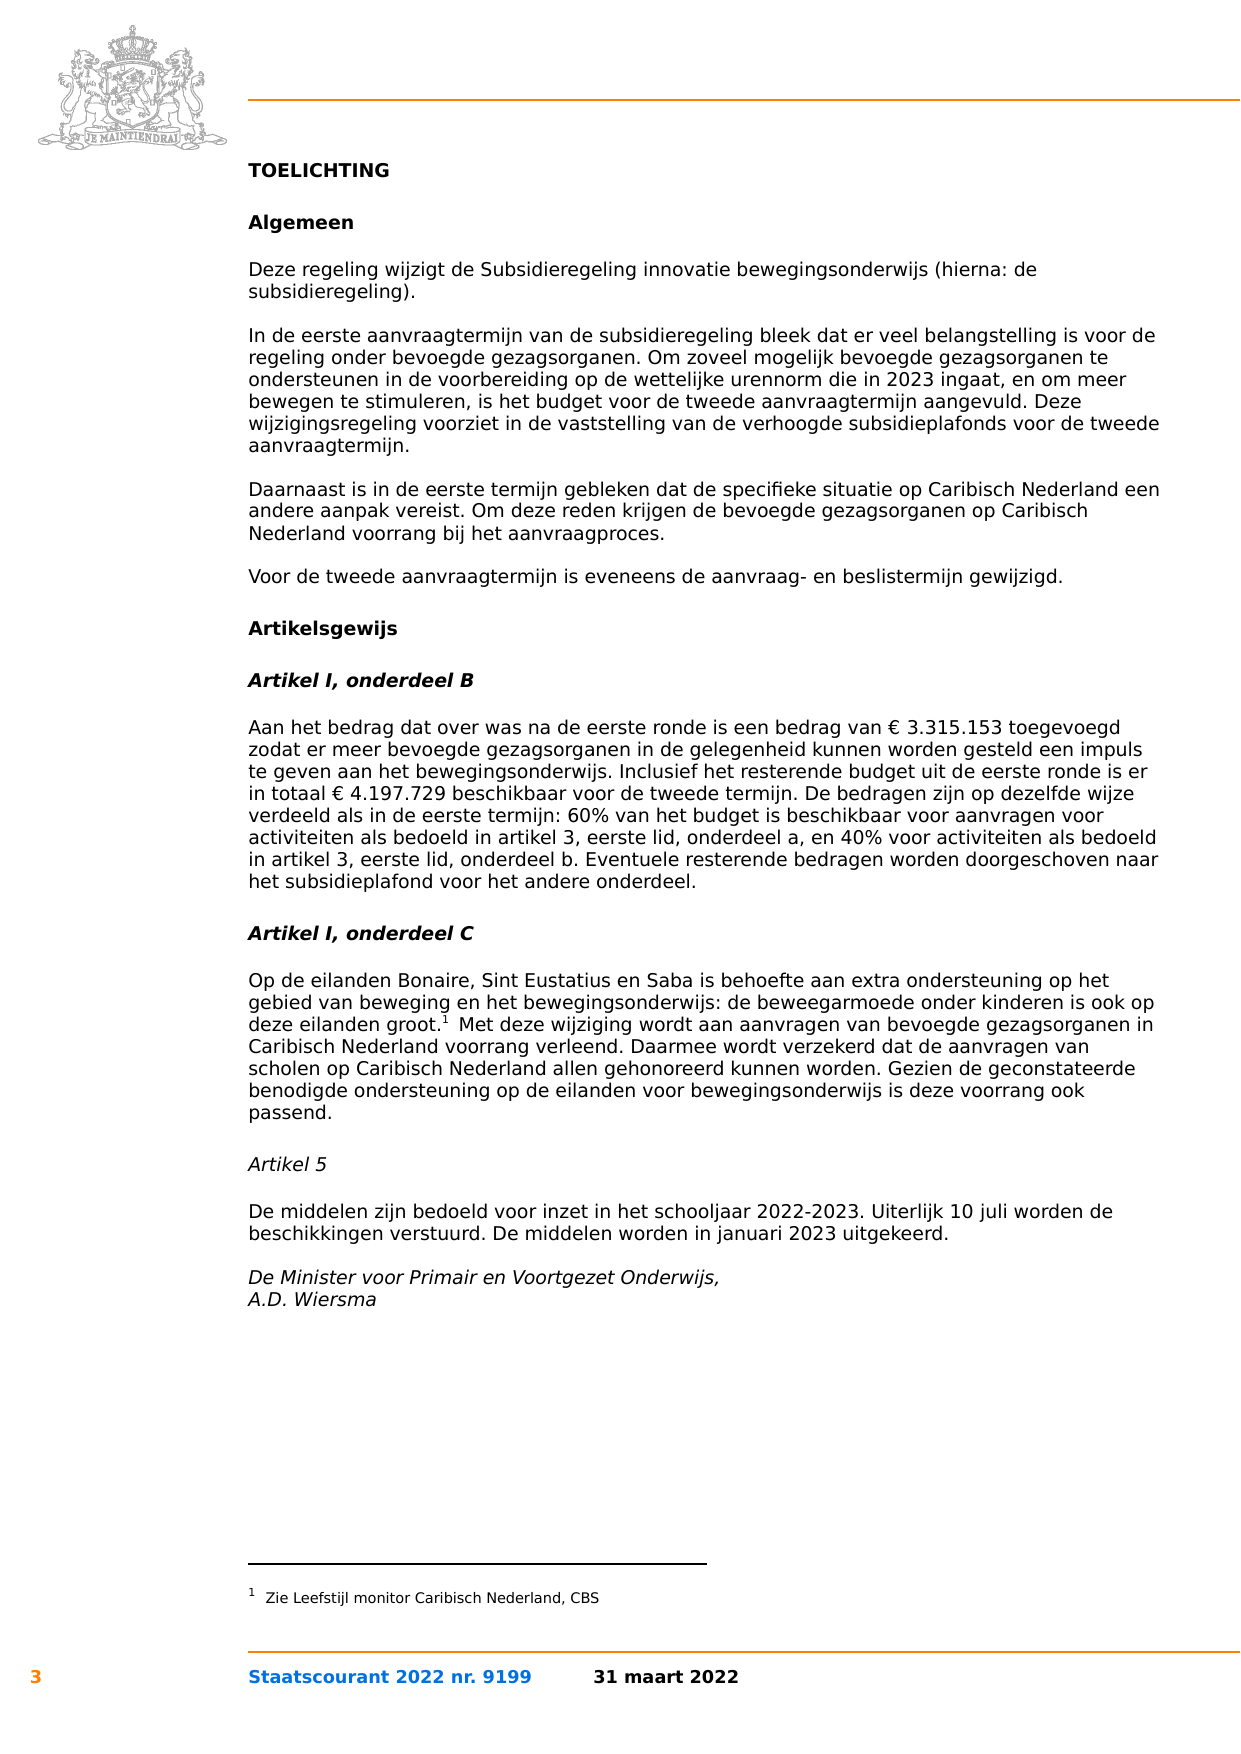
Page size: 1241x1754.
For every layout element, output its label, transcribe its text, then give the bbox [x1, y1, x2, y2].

subtitle Algemeen [248, 212, 1163, 234]
text Aan het bedrag dat over was na de eerste ronde is een bedrag van € 3.315.153 toegevoegd zodat er meer bevoegde gezagsorganen in de gelegenheid kunnen worden gesteld een impuls te geven aan het bewegingsonderwijs. Inclusief het resterende budget uit de eerste ronde is er in totaal € 4.197.729 beschikbaar voor de tweede termijn. De bedragen zijn op dezelfde wijze verdeeld als in de eerste termijn: 60% van het budget is beschikbaar voor aanvragen voor activiteiten als bedoeld in artikel 3, eerste lid, onderdeel a, en 40% voor activiteiten als bedoeld in artikel 3, eerste lid, onderdeel b. Eventuele resterende bedragen worden doorgeschoven naar het subsidieplafond voor het andere onderdeel. [248, 717, 1163, 893]
subtitle Artikelsgewijs [248, 618, 1163, 640]
text Voor de tweede aanvraagtermijn is eveneens de aanvraag- en beslistermijn gewijzigd. [248, 566, 1163, 588]
text Daarnaast is in de eerste termijn gebleken dat de specifieke situatie op Caribisch Nederland een andere aanpak vereist. Om deze reden krijgen de bevoegde gezagsorganen op Caribisch Nederland voorrang bij het aanvraagproces. [248, 478, 1163, 544]
picture [38, 25, 227, 150]
text Zie Leefstijl monitor Caribisch Nederland, CBS [248, 1586, 1163, 1608]
text Deze regeling wijzigt de Subsidieregeling innovatie bewegingsonderwijs (hierna: de subsidieregeling). [248, 259, 1163, 303]
text Op de eilanden Bonaire, Sint Eustatius en Saba is behoefte aan extra ondersteuning op het gebied van beweging en het bewegingsonderwijs: de beweegarmoede onder kinderen is ook op deze eilanden groot. Met deze wijziging wordt aan aanvragen van bevoegde gezagsorganen in Caribisch Nederland voorrang verleend. Daarmee wordt verzekerd dat de aanvragen van scholen op Caribisch Nederland allen gehonoreerd kunnen worden. Gezien de geconstateerde benodigde ondersteuning op de eilanden voor bewegingsonderwijs is deze voorrang ook passend. [248, 970, 1163, 1124]
subtitle Artikel 5 [248, 1154, 1163, 1176]
text In de eerste aanvraagtermijn van de subsidieregeling bleek dat er veel belangstelling is voor de regeling onder bevoegde gezagsorganen. Om zoveel mogelijk bevoegde gezagsorganen te ondersteunen in de voorbereiding op de wettelijke urennorm die in 2023 ingaat, en om meer bewegen te stimuleren, is het budget voor de tweede aanvraagtermijn aangevuld. Deze wijzigingsregeling voorziet in de vaststelling van de verhoogde subsidieplafonds voor de tweede aanvraagtermijn. [248, 325, 1163, 457]
text De Minister voor Primair en Voortgezet Onderwijs, A.D. Wiersma [248, 1267, 1163, 1311]
subtitle Artikel I, onderdeel B [248, 670, 1163, 692]
subtitle TOELICHTING [248, 160, 1163, 182]
subtitle Artikel I, onderdeel C [248, 923, 1163, 945]
text De middelen zijn bedoeld voor inzet in het schooljaar 2022-2023. Uiterlijk 10 juli worden de beschikkingen verstuurd. De middelen worden in januari 2023 uitgekeerd. [248, 1201, 1163, 1245]
